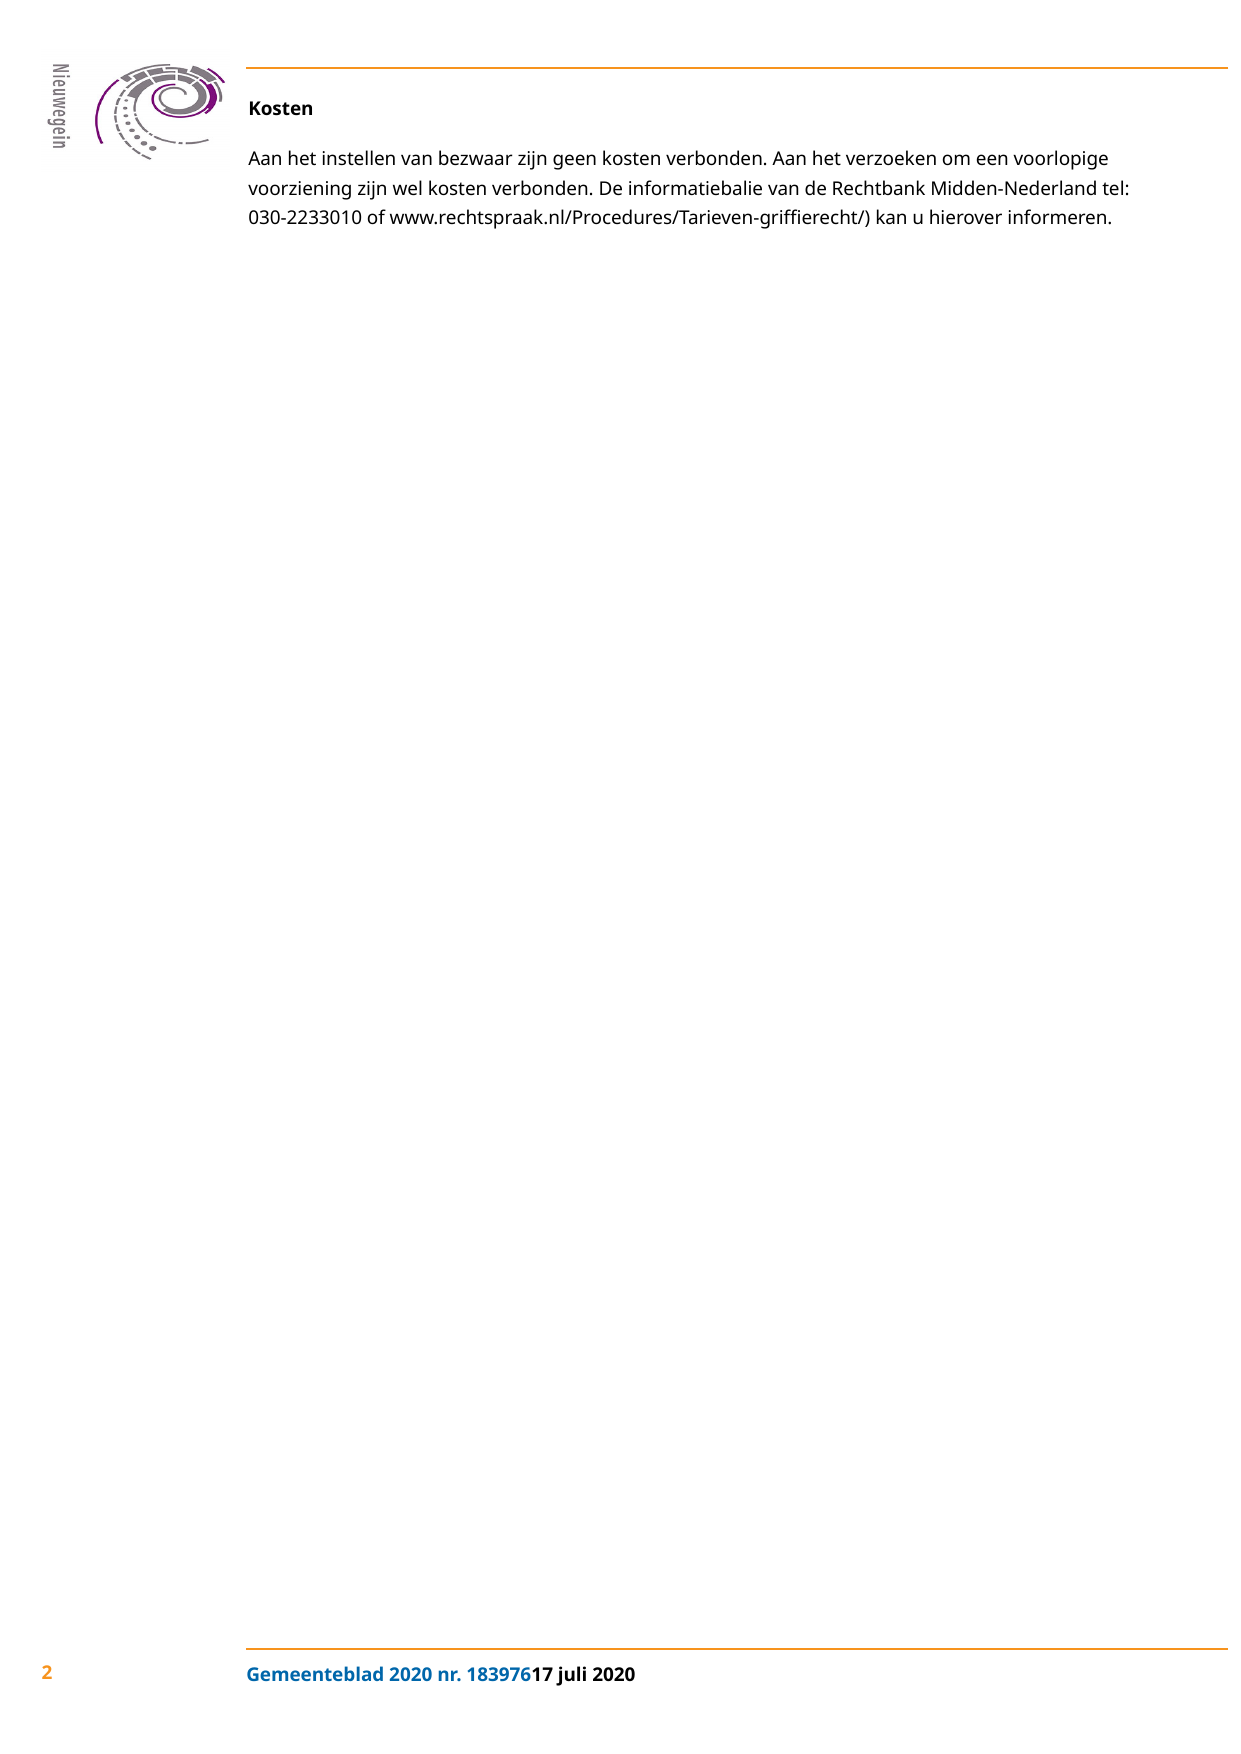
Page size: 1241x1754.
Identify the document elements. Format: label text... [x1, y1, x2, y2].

picture [41, 47, 231, 172]
text Aan het instellen van bezwaar zijn geen kosten verbonden. Aan het verzoeken om een voorlopige voorziening zijn wel kosten verbonden. De informatiebalie van de Rechtbank Midden-Nederland tel: 030-2233010 of www.rechtspraak.nl/Procedures/Tarieven-griffierecht/) kan u hierover informeren. [248, 145, 1152, 230]
text Kosten [248, 95, 1152, 121]
